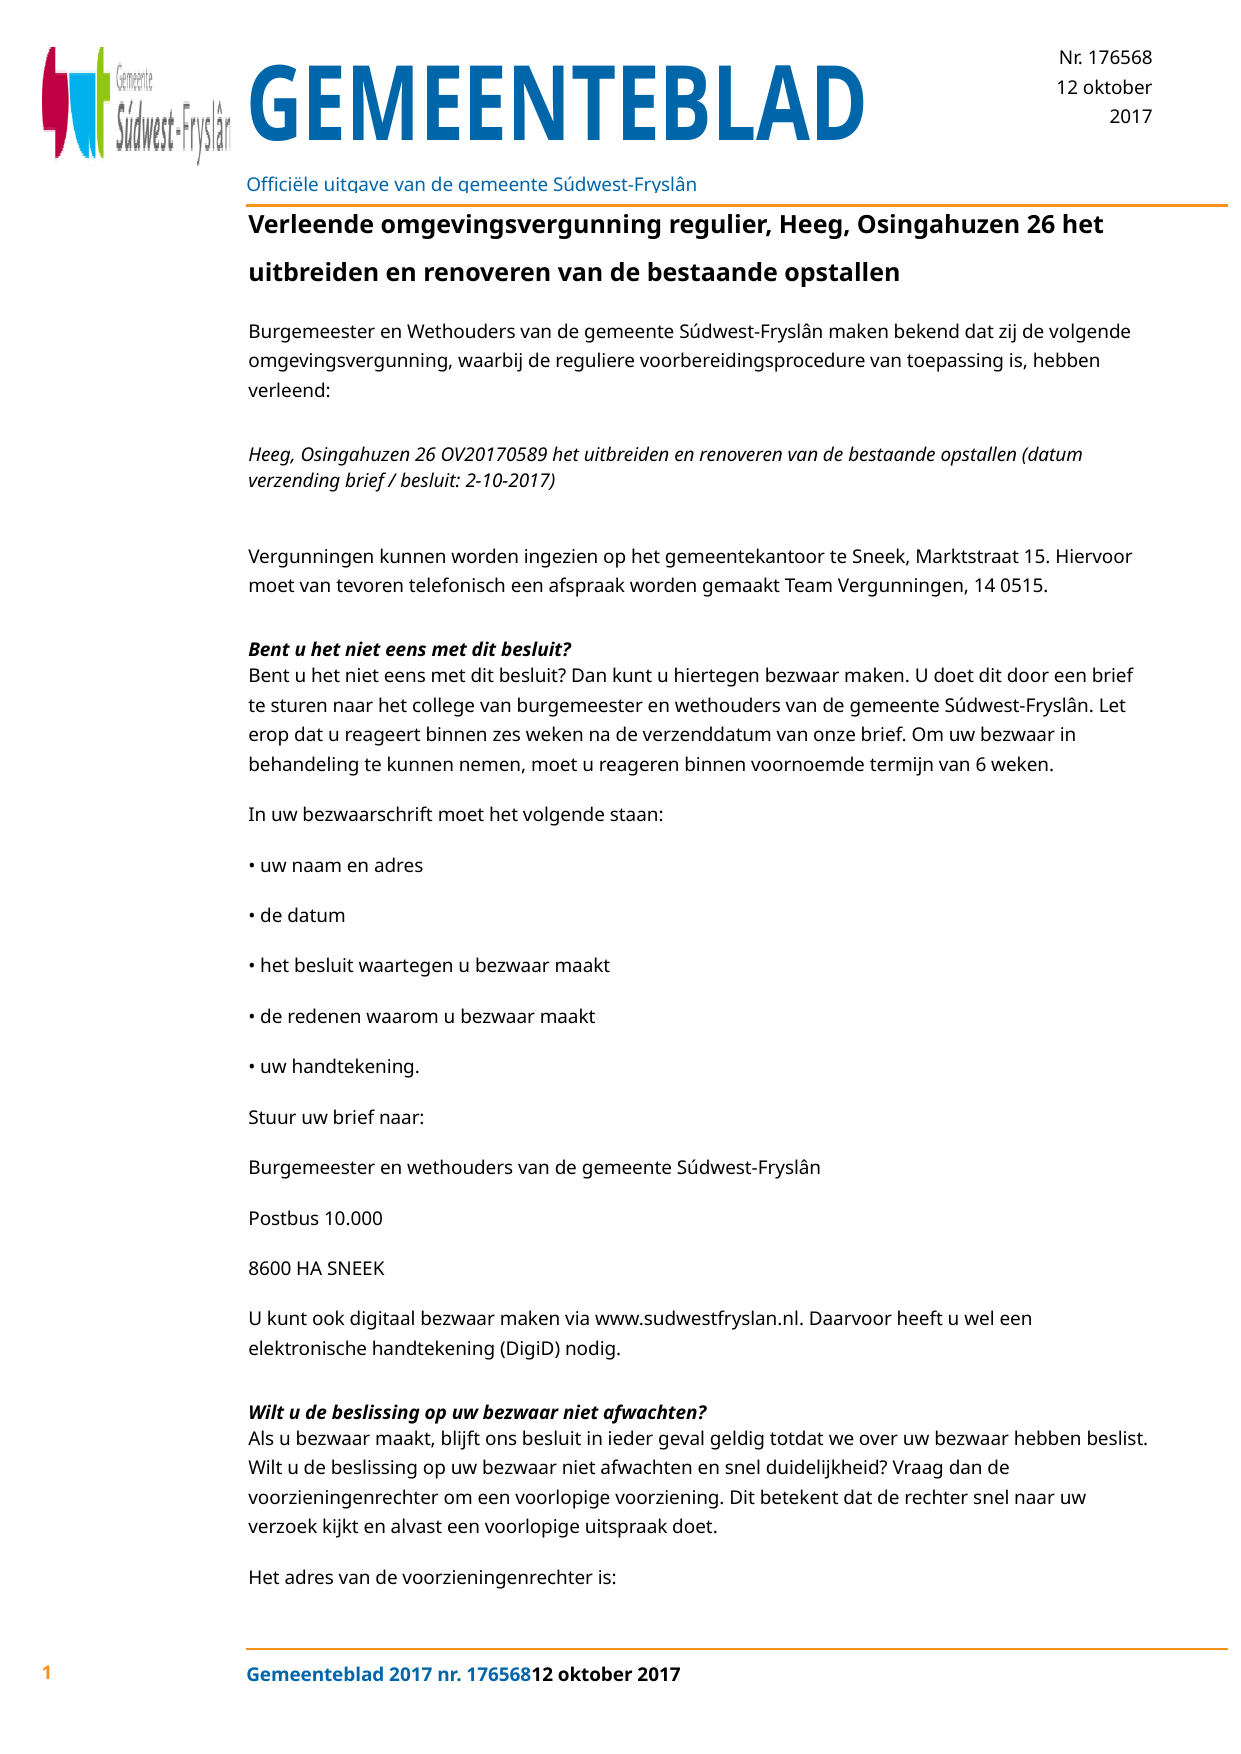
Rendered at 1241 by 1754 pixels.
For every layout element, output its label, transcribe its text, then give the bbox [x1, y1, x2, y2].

text • de datum [248, 902, 1152, 928]
text Als u bezwaar maakt, blijft ons besluit in ieder geval geldig totdat we over uw bezwaar hebben beslist. Wilt u de beslissing op uw bezwaar niet afwachten en snel duidelijkheid? Vraag dan de voorzieningenrechter om een voorlopige voorziening. Dit betekent dat de rechter snel naar uw verzoek kijkt en alvast een voorlopige uitspraak doet. [248, 1425, 1152, 1539]
text 8600 HA SNEEK [248, 1255, 1152, 1281]
text Burgemeester en wethouders van de gemeente Súdwest-Fryslân [248, 1154, 1152, 1180]
text • het besluit waartegen u bezwaar maakt [248, 953, 1152, 978]
text Stuur uw brief naar: [248, 1104, 1152, 1129]
picture [41, 47, 231, 172]
text Vergunningen kunnen worden ingezien op het gemeentekantoor te Sneek, Marktstraat 15. Hiervoor moet van tevoren telefonisch een afspraak worden gemaakt Team Vergunningen, 14 0515. [248, 543, 1152, 598]
text Burgemeester en Wethouders van de gemeente Súdwest-Fryslân maken bekend dat zij de volgende omgevingsvergunning, waarbij de reguliere voorbereidingsprocedure van toepassing is, hebben verleend: [248, 318, 1152, 403]
text In uw bezwaarschrift moet het volgende staan: [248, 801, 1152, 827]
text • uw naam en adres [248, 852, 1152, 877]
text U kunt ook digitaal bezwaar maken via www.sudwestfryslan.nl. Daarvoor heeft u wel een elektronische handtekening (DigiD) nodig. [248, 1306, 1152, 1361]
text • uw handtekening. [248, 1053, 1152, 1079]
text Wilt u de beslissing op uw bezwaar niet afwachten? [248, 1399, 1152, 1425]
text Bent u het niet eens met dit besluit? [248, 636, 1152, 662]
text Heeg, Osingahuzen 26 OV20170589 het uitbreiden en renoveren van de bestaande opstallen (datum verzending brief / besluit: 2-10-2017) [248, 441, 1152, 492]
text Bent u het niet eens met dit besluit? Dan kunt u hiertegen bezwaar maken. U doet dit door een brief te sturen naar het college van burgemeester en wethouders van de gemeente Súdwest-Fryslân. Let erop dat u reageert binnen zes weken na de verzenddatum van onze brief. Om uw bezwaar in behandeling te kunnen nemen, moet u reageren binnen voornoemde termijn van 6 weken. [248, 662, 1152, 777]
text • de redenen waarom u bezwaar maakt [248, 1003, 1152, 1029]
text Postbus 10.000 [248, 1205, 1152, 1230]
text Verleende omgevingsvergunning regulier, Heeg, Osingahuzen 26 het uitbreiden en renoveren van de bestaande opstallen [248, 207, 1152, 288]
text Het adres van de voorzieningenrechter is: [248, 1564, 1152, 1590]
